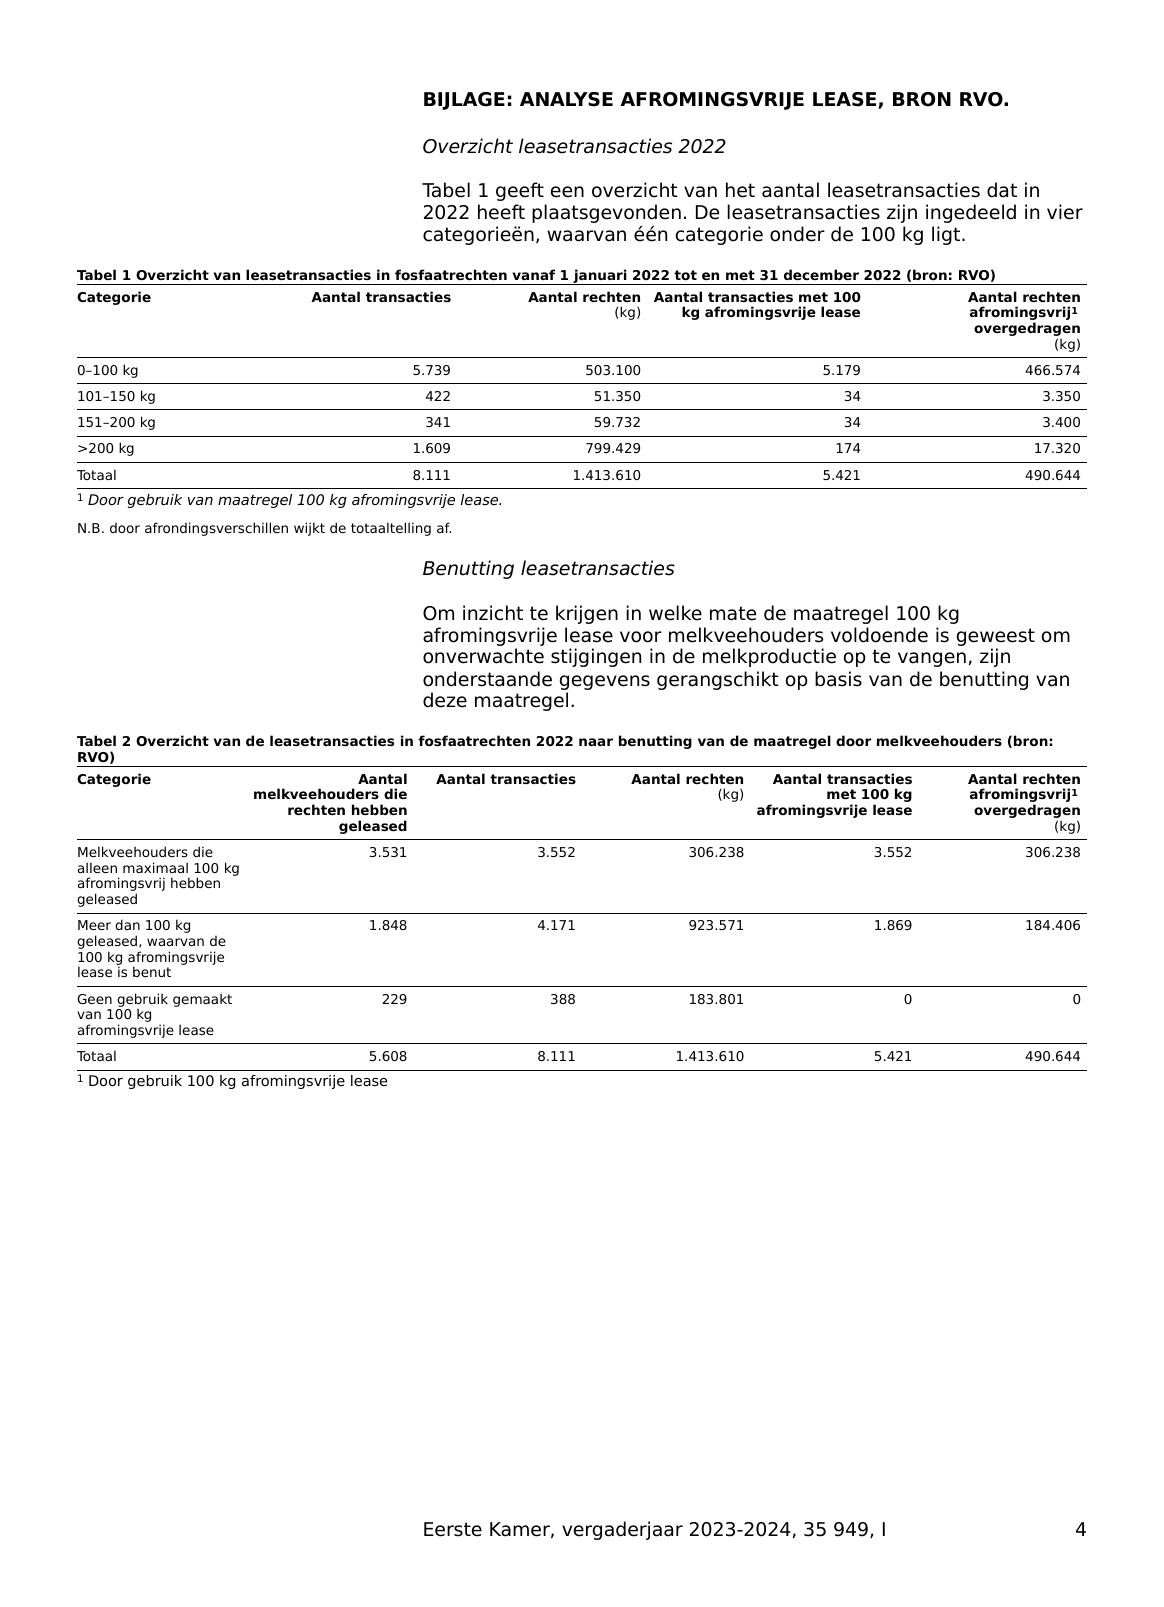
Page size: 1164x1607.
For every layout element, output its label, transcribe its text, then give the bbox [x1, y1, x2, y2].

table_cell 174 [647, 437, 867, 462]
table_cell 5.421 [647, 463, 867, 488]
table_cell 5.179 [647, 358, 867, 383]
table_cell 1.869 [750, 914, 918, 986]
table_cell 306.238 [918, 840, 1087, 912]
table_cell 490.644 [867, 463, 1087, 488]
table_cell 466.574 [867, 358, 1087, 383]
table_cell 799.429 [457, 437, 647, 462]
table_cell Aantal transacties [413, 767, 582, 839]
table_cell 1 Door gebruik 100 kg afromingsvrije lease [77, 1071, 1087, 1090]
table_cell 3.531 [245, 840, 413, 912]
table_cell 183.801 [582, 987, 750, 1043]
table_cell 0–100 kg [77, 358, 267, 383]
table_cell Aantal transacties met 100 kg afromingsvrije lease [750, 767, 918, 839]
table_cell 388 [413, 987, 582, 1043]
table_cell Aantal rechten (kg) [457, 285, 647, 357]
table_cell 3.552 [750, 840, 918, 912]
table_cell 422 [267, 384, 457, 409]
table_cell 59.732 [457, 410, 647, 436]
table_cell 51.350 [457, 384, 647, 409]
table_cell 341 [267, 410, 457, 436]
table_cell 3.400 [867, 410, 1087, 436]
text Om inzicht te krijgen in welke mate de maatregel 100 kg afromingsvrije lease voor melkveehouders voldoende is geweest om onverwachte stijgingen in de melkproductie op te vangen, zijn onderstaande gegevens gerangschikt op basis van de benutting van deze maatregel. [422, 602, 1087, 712]
table_cell Geen gebruik gemaakt van 100 kg afromingsvrije lease [77, 987, 245, 1043]
table_header Tabel 1 Overzicht van leasetransacties in fosfaatrechten vanaf 1 januari 2022 tot en met 31 december 2022 (bron: RVO) [77, 268, 1087, 284]
table_cell 1.609 [267, 437, 457, 462]
text Tabel 1 geeft een overzicht van het aantal leasetransacties dat in 2022 heeft plaatsgevonden. De leasetransacties zijn ingedeeld in vier categorieën, waarvan één categorie onder de 100 kg ligt. [422, 180, 1087, 246]
table_cell Aantal transacties [267, 285, 457, 357]
table_cell 5.608 [245, 1044, 413, 1069]
table_cell Melkveehouders die alleen maximaal 100 kg afromingsvrij hebben geleased [77, 840, 245, 912]
table_cell 306.238 [582, 840, 750, 912]
table_cell Categorie [77, 285, 267, 357]
table_cell Totaal [77, 1044, 245, 1069]
table_cell 1.413.610 [457, 463, 647, 488]
table_cell 1 Door gebruik van maatregel 100 kg afromingsvrije lease. N.B. door afrondingsverschillen wijkt de totaaltelling af. [77, 489, 1087, 536]
table_cell 503.100 [457, 358, 647, 383]
table_cell Meer dan 100 kg geleased, waarvan de 100 kg afromingsvrije lease is benut [77, 914, 245, 986]
table_cell Aantal melkveehouders die rechten hebben geleased [245, 767, 413, 839]
table_cell 229 [245, 987, 413, 1043]
table_header Tabel 2 Overzicht van de leasetransacties in fosfaatrechten 2022 naar benutting van de maatregel door melkveehouders (bron: RVO) [77, 734, 1087, 766]
table_cell 4.171 [413, 914, 582, 986]
table_cell Aantal rechten (kg) [582, 767, 750, 839]
table_cell 5.421 [750, 1044, 918, 1069]
table_cell 8.111 [413, 1044, 582, 1069]
table_cell 3.552 [413, 840, 582, 912]
table_cell 923.571 [582, 914, 750, 986]
table_cell 101–150 kg [77, 384, 267, 409]
table_cell 1.848 [245, 914, 413, 986]
table_cell 34 [647, 384, 867, 409]
table_cell 17.320 [867, 437, 1087, 462]
table_cell 8.111 [267, 463, 457, 488]
table_cell >200 kg [77, 437, 267, 462]
table_cell 0 [750, 987, 918, 1043]
table_cell 490.644 [918, 1044, 1087, 1069]
subtitle BIJLAGE: ANALYSE AFROMINGSVRIJE LEASE, BRON RVO. [77, 89, 1087, 111]
table_cell 184.406 [918, 914, 1087, 986]
subtitle Overzicht leasetransacties 2022 [422, 136, 1087, 158]
table_cell Aantal transacties met 100 kg afromingsvrije lease [647, 285, 867, 357]
table_cell Aantal rechten afromingsvrij1 overgedragen (kg) [918, 767, 1087, 839]
table_cell 151–200 kg [77, 410, 267, 436]
table_cell 34 [647, 410, 867, 436]
table_cell 1.413.610 [582, 1044, 750, 1069]
table_cell 0 [918, 987, 1087, 1043]
table_cell Categorie [77, 767, 245, 839]
table_cell Totaal [77, 463, 267, 488]
table_cell Aantal rechten afromingsvrij1 overgedragen (kg) [867, 285, 1087, 357]
subtitle Benutting leasetransacties [422, 558, 1087, 580]
table_cell 5.739 [267, 358, 457, 383]
table_cell 3.350 [867, 384, 1087, 409]
